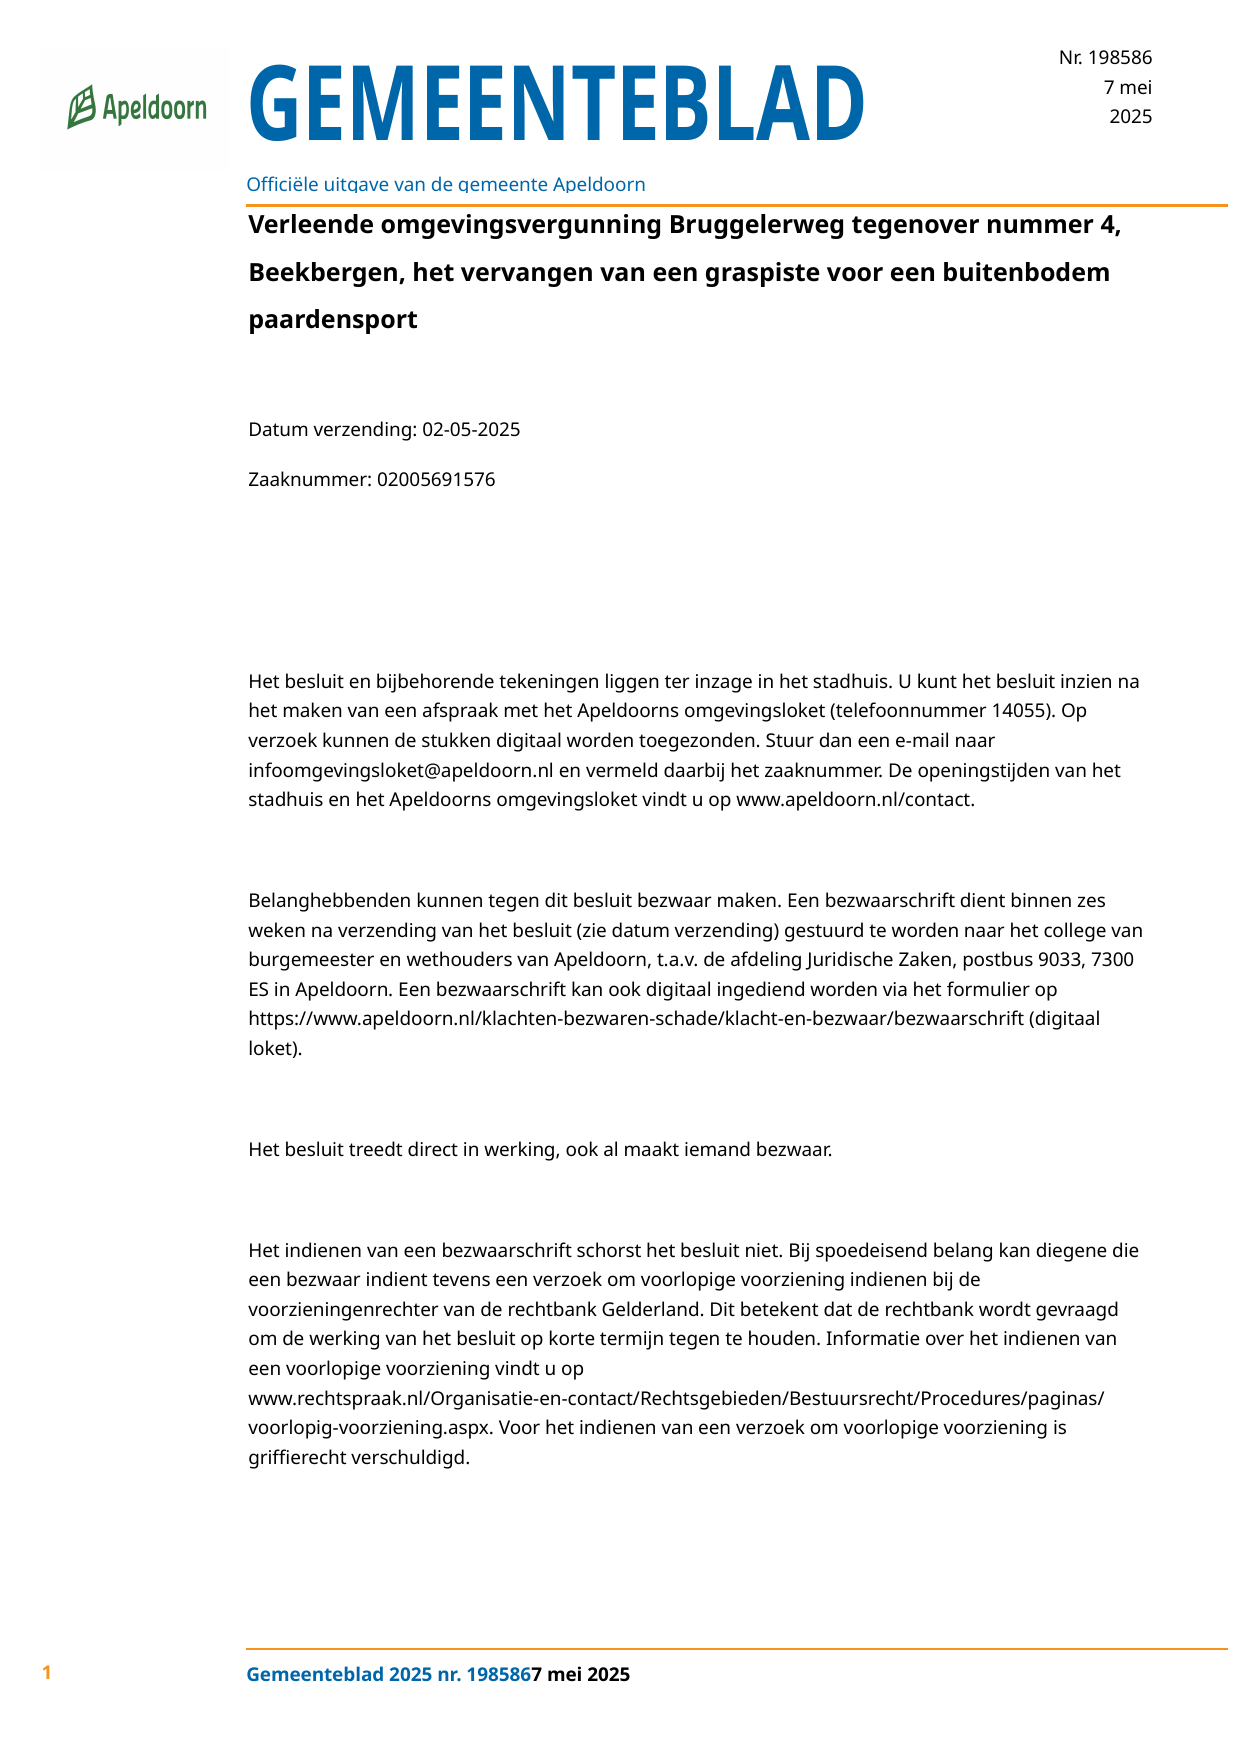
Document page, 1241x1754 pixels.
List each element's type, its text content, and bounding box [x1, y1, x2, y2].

text Het besluit treedt direct in werking, ook al maakt iemand bezwaar. [248, 1136, 1152, 1162]
text Het indienen van een bezwaarschrift schorst het besluit niet. Bij spoedeisend belang kan diegene die een bezwaar indient tevens een verzoek om voorlopige voorziening indienen bij de voorzieningenrechter van de rechtbank Gelderland. Dit betekent dat de rechtbank wordt gevraagd om de werking van het besluit op korte termijn tegen te houden. Informatie over het indienen van een voorlopige voorziening vindt u op www.rechtspraak.nl/Organisatie-en-contact/Rechtsgebieden/Bestuursrecht/Procedures/paginas/voorlopig-voorziening.aspx. Voor het indienen van een verzoek om voorlopige voorziening is griffierecht verschuldigd. [248, 1237, 1152, 1469]
text Het besluit en bijbehorende tekeningen liggen ter inzage in het stadhuis. U kunt het besluit inzien na het maken van een afspraak met het Apeldoorns omgevingsloket (telefoonnummer 14055). Op verzoek kunnen de stukken digitaal worden toegezonden. Stuur dan een e-mail naar infoomgevingsloket@apeldoorn.nl en vermeld daarbij het zaaknummer. De openingstijden van het stadhuis en het Apeldoorns omgevingsloket vindt u op www.apeldoorn.nl/contact. [248, 668, 1152, 812]
text Datum verzending: 02-05-2025 [248, 416, 1152, 442]
picture [41, 47, 231, 172]
text Verleende omgevingsvergunning Bruggelerweg tegenover nummer 4, Beekbergen, het vervangen van een graspiste voor een buitenbodem paardensport [248, 207, 1152, 336]
text Zaaknummer: 02005691576 [248, 466, 1152, 492]
text Belanghebbenden kunnen tegen dit besluit bezwaar maken. Een bezwaarschrift dient binnen zes weken na verzending van het besluit (zie datum verzending) gestuurd te worden naar het college van burgemeester en wethouders van Apeldoorn, t.a.v. de afdeling Juridische Zaken, postbus 9033, 7300 ES in Apeldoorn. Een bezwaarschrift kan ook digitaal ingediend worden via het formulier op https://www.apeldoorn.nl/klachten-bezwaren-schade/klacht-en-bezwaar/bezwaarschrift (digitaal loket). [248, 887, 1152, 1061]
